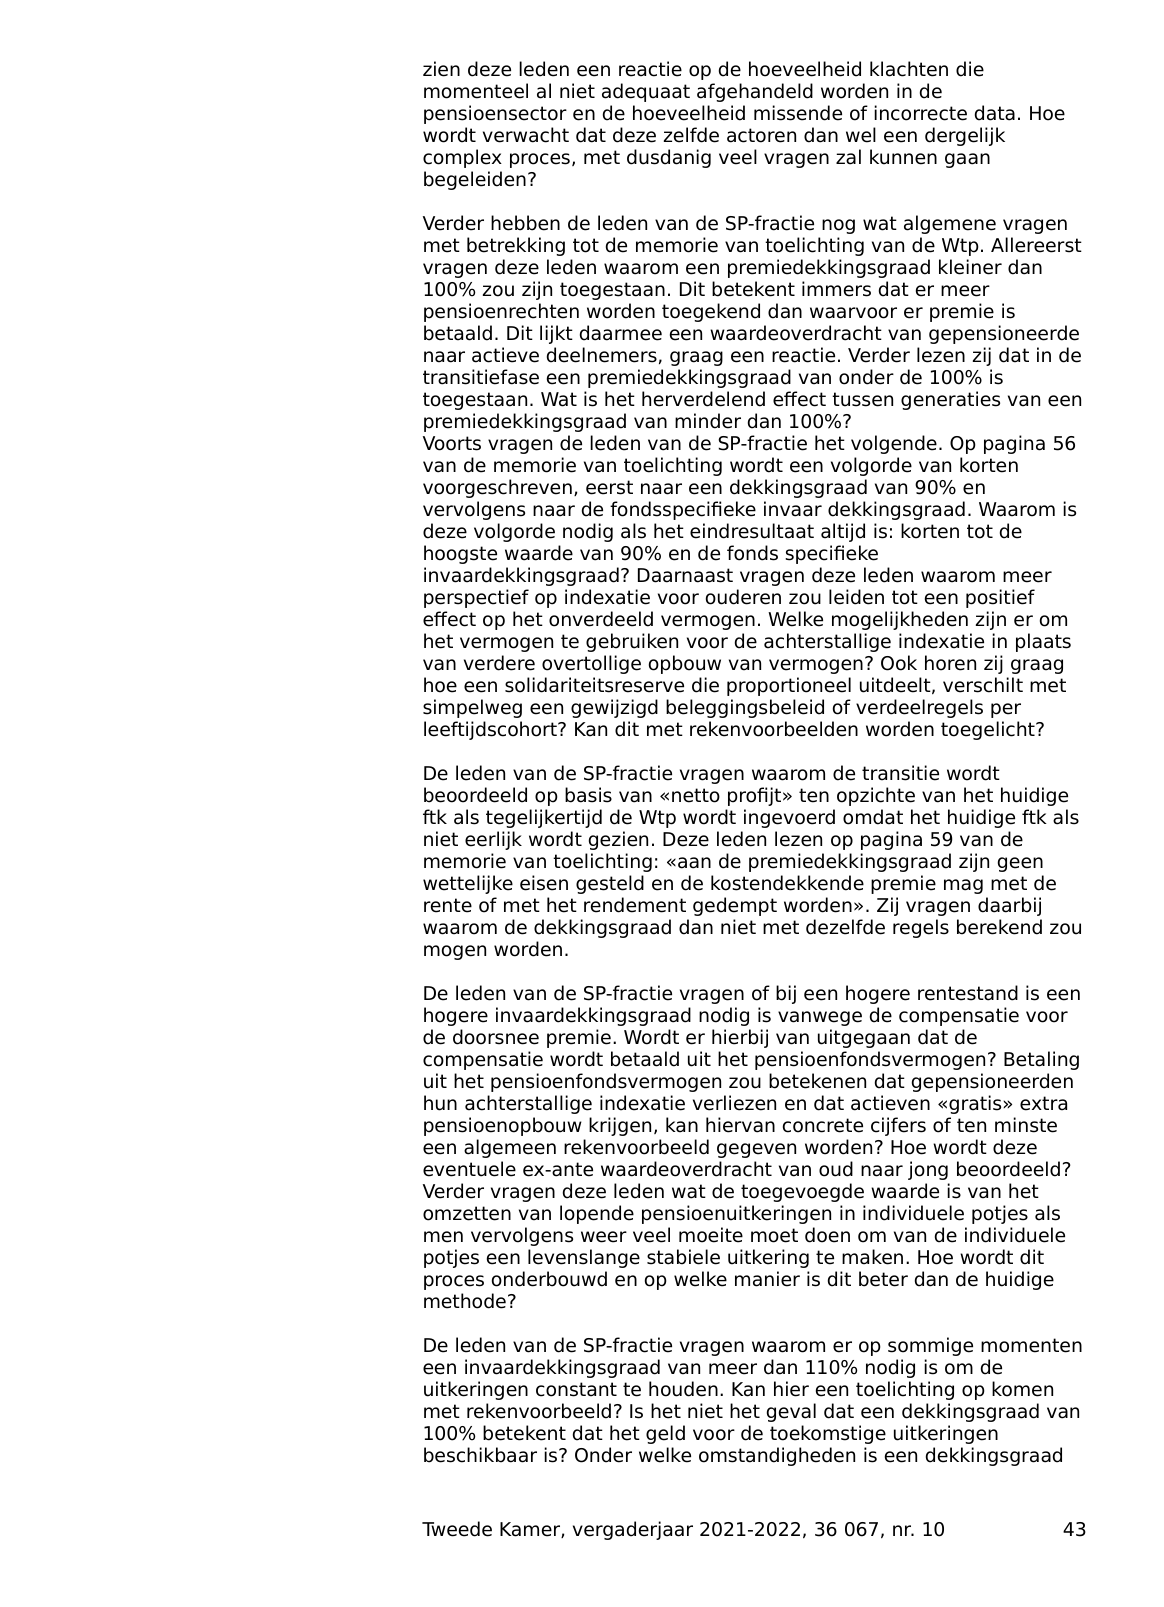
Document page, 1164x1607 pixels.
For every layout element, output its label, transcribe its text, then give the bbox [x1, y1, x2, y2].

text Voorts vragen de leden van de SP-fractie het volgende. Op pagina 56 van de memorie van toelichting wordt een volgorde van korten voorgeschreven, eerst naar een dekkingsgraad van 90% en vervolgens naar de fondsspecifieke invaar dekkingsgraad. Waarom is deze volgorde nodig als het eindresultaat altijd is: korten tot de hoogste waarde van 90% en de fonds specifieke invaardekkingsgraad? Daarnaast vragen deze leden waarom meer perspectief op indexatie voor ouderen zou leiden tot een positief effect op het onverdeeld vermogen. Welke mogelijkheden zijn er om het vermogen te gebruiken voor de achterstallige indexatie in plaats van verdere overtollige opbouw van vermogen? Ook horen zij graag hoe een solidariteitsreserve die proportioneel uitdeelt, verschilt met simpelweg een gewijzigd beleggingsbeleid of verdeelregels per leeftijdscohort? Kan dit met rekenvoorbeelden worden toegelicht? [422, 433, 1087, 741]
text De leden van de SP-fractie vragen of bij een hogere rentestand is een hogere invaardekkingsgraad nodig is vanwege de compensatie voor de doorsnee premie. Wordt er hierbij van uitgegaan dat de compensatie wordt betaald uit het pensioenfondsvermogen? Betaling uit het pensioenfondsvermogen zou betekenen dat gepensioneerden hun achterstallige indexatie verliezen en dat actieven «gratis» extra pensioenopbouw krijgen, kan hiervan concrete cijfers of ten minste een algemeen rekenvoorbeeld gegeven worden? Hoe wordt deze eventuele ex-ante waardeoverdracht van oud naar jong beoordeeld? Verder vragen deze leden wat de toegevoegde waarde is van het omzetten van lopende pensioenuitkeringen in individuele potjes als men vervolgens weer veel moeite moet doen om van de individuele potjes een levenslange stabiele uitkering te maken. Hoe wordt dit proces onderbouwd en op welke manier is dit beter dan de huidige methode? [422, 983, 1087, 1312]
text Verder hebben de leden van de SP-fractie nog wat algemene vragen met betrekking tot de memorie van toelichting van de Wtp. Allereerst vragen deze leden waarom een premiedekkingsgraad kleiner dan 100% zou zijn toegestaan. Dit betekent immers dat er meer pensioenrechten worden toegekend dan waarvoor er premie is betaald. Dit lijkt daarmee een waardeoverdracht van gepensioneerde naar actieve deelnemers, graag een reactie. Verder lezen zij dat in de transitiefase een premiedekkingsgraad van onder de 100% is toegestaan. Wat is het herverdelend effect tussen generaties van een premiedekkingsgraad van minder dan 100%? [422, 213, 1087, 433]
text De leden van de SP-fractie vragen waarom de transitie wordt beoordeeld op basis van «netto profijt» ten opzichte van het huidige ftk als tegelijkertijd de Wtp wordt ingevoerd omdat het huidige ftk als niet eerlijk wordt gezien. Deze leden lezen op pagina 59 van de memorie van toelichting: «aan de premiedekkingsgraad zijn geen wettelijke eisen gesteld en de kostendekkende premie mag met de rente of met het rendement gedempt worden». Zij vragen daarbij waarom de dekkingsgraad dan niet met dezelfde regels berekend zou mogen worden. [422, 763, 1087, 961]
text De leden van de SP-fractie vragen waarom er op sommige momenten een invaardekkingsgraad van meer dan 110% nodig is om de uitkeringen constant te houden. Kan hier een toelichting op komen met rekenvoorbeeld? Is het niet het geval dat een dekkingsgraad van 100% betekent dat het geld voor de toekomstige uitkeringen beschikbaar is? Onder welke omstandigheden is een dekkingsgraad [422, 1335, 1087, 1467]
text zien deze leden een reactie op de hoeveelheid klachten die momenteel al niet adequaat afgehandeld worden in de pensioensector en de hoeveelheid missende of incorrecte data. Hoe wordt verwacht dat deze zelfde actoren dan wel een dergelijk complex proces, met dusdanig veel vragen zal kunnen gaan begeleiden? [422, 59, 1087, 191]
